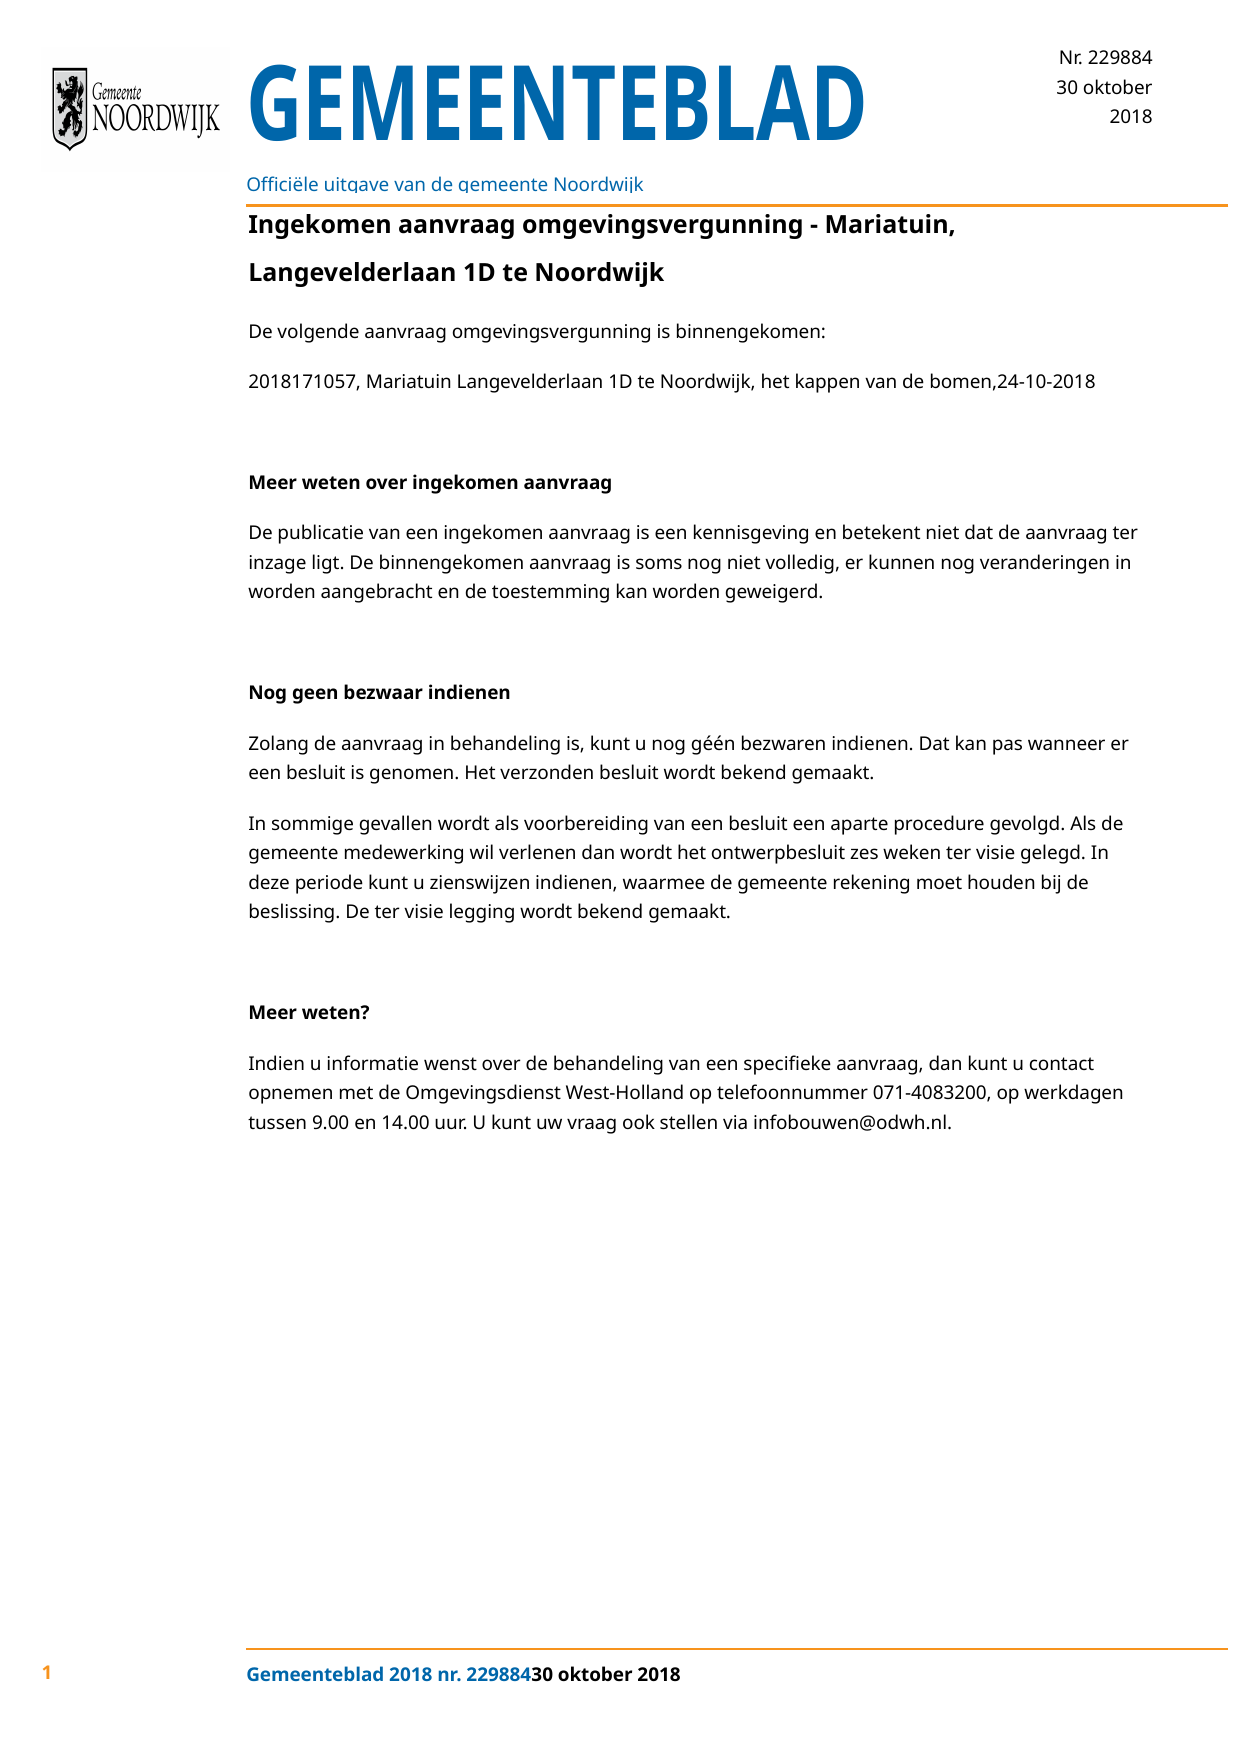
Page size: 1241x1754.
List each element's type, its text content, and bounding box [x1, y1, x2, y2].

text De volgende aanvraag omgevingsvergunning is binnengekomen: [248, 318, 1152, 344]
text Ingekomen aanvraag omgevingsvergunning - Mariatuin, Langevelderlaan 1D te Noordwijk [248, 207, 1152, 288]
text Nog geen bezwaar indienen [248, 679, 1152, 705]
text Zolang de aanvraag in behandeling is, kunt u nog géén bezwaren indienen. Dat kan pas wanneer er een besluit is genomen. Het verzonden besluit wordt bekend gemaakt. [248, 730, 1152, 785]
text 2018171057, Mariatuin Langevelderlaan 1D te Noordwijk, het kappen van de bomen,24-10-2018 [248, 368, 1152, 394]
text Meer weten over ingekomen aanvraag [248, 469, 1152, 495]
text In sommige gevallen wordt als voorbereiding van een besluit een aparte procedure gevolgd. Als de gemeente medewerking wil verlenen dan wordt het ontwerpbesluit zes weken ter visie gelegd. In deze periode kunt u zienswijzen indienen, waarmee de gemeente rekening moet houden bij de beslissing. De ter visie legging wordt bekend gemaakt. [248, 810, 1152, 924]
text Meer weten? [248, 999, 1152, 1025]
text Indien u informatie wenst over de behandeling van een specifieke aanvraag, dan kunt u contact opnemen met de Omgevingsdienst West-Holland op telefoonnummer 071-4083200, op werkdagen tussen 9.00 en 14.00 uur. U kunt uw vraag ook stellen via infobouwen@odwh.nl. [248, 1050, 1152, 1135]
text De publicatie van een ingekomen aanvraag is een kennisgeving en betekent niet dat de aanvraag ter inzage ligt. De binnengekomen aanvraag is soms nog niet volledig, er kunnen nog veranderingen in worden aangebracht en de toestemming kan worden geweigerd. [248, 519, 1152, 604]
picture [41, 47, 231, 172]
